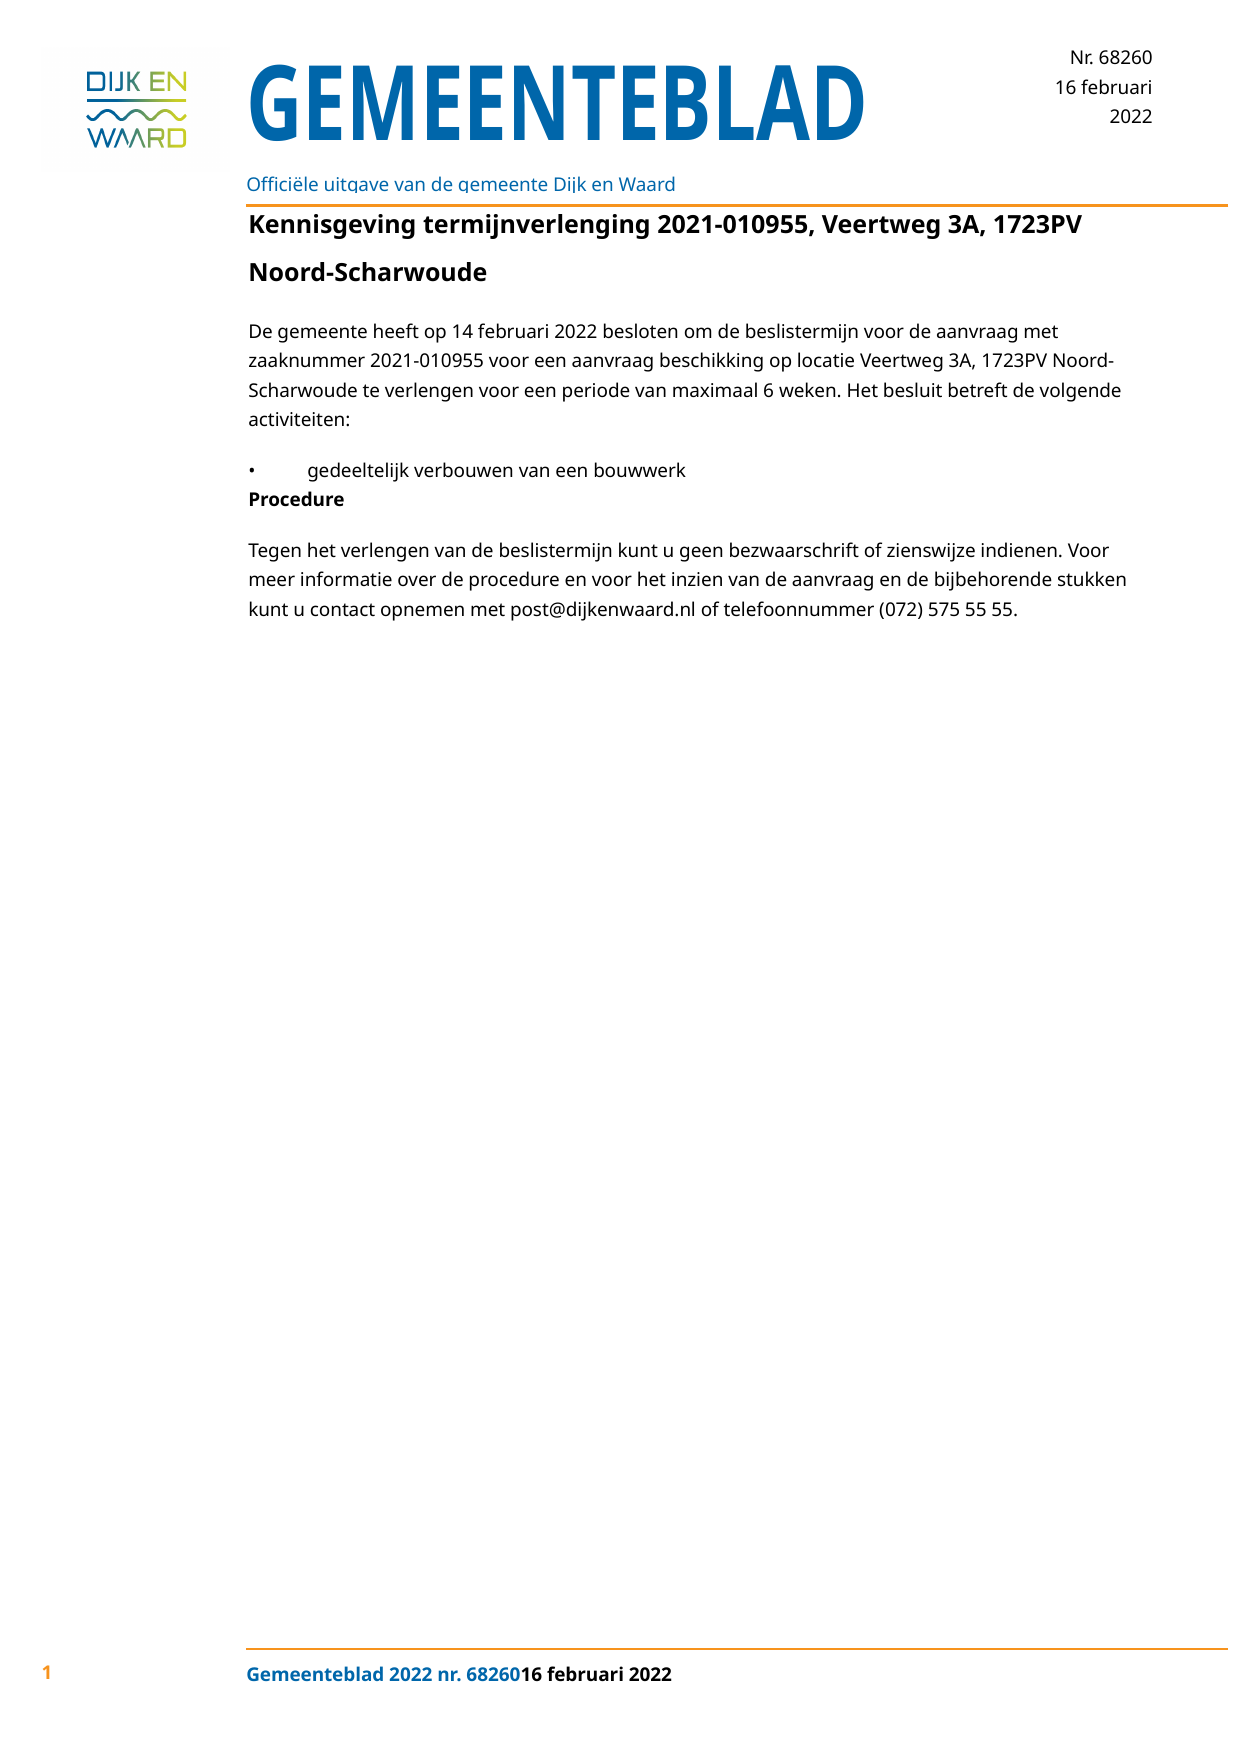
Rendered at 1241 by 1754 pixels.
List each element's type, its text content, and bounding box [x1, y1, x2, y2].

text Tegen het verlengen van de beslistermijn kunt u geen bezwaarschrift of zienswijze indienen. Voor meer informatie over de procedure en voor het inzien van de aanvraag en de bijbehorende stukken kunt u contact opnemen met post@dijkenwaard.nl of telefoonnummer (072) 575 55 55. [248, 537, 1152, 622]
text De gemeente heeft op 14 februari 2022 besloten om de beslistermijn voor de aanvraag met zaaknummer 2021-010955 voor een aanvraag beschikking op locatie Veertweg 3A, 1723PV Noord-Scharwoude te verlengen voor een periode van maximaal 6 weken. Het besluit betreft de volgende activiteiten: [248, 318, 1152, 432]
picture [41, 47, 231, 172]
text Procedure [248, 487, 1152, 512]
text Kennisgeving termijnverlenging 2021-010955, Veertweg 3A, 1723PV Noord-Scharwoude [248, 207, 1152, 288]
list gedeeltelijk verbouwen van een bouwwerk [248, 457, 1152, 483]
